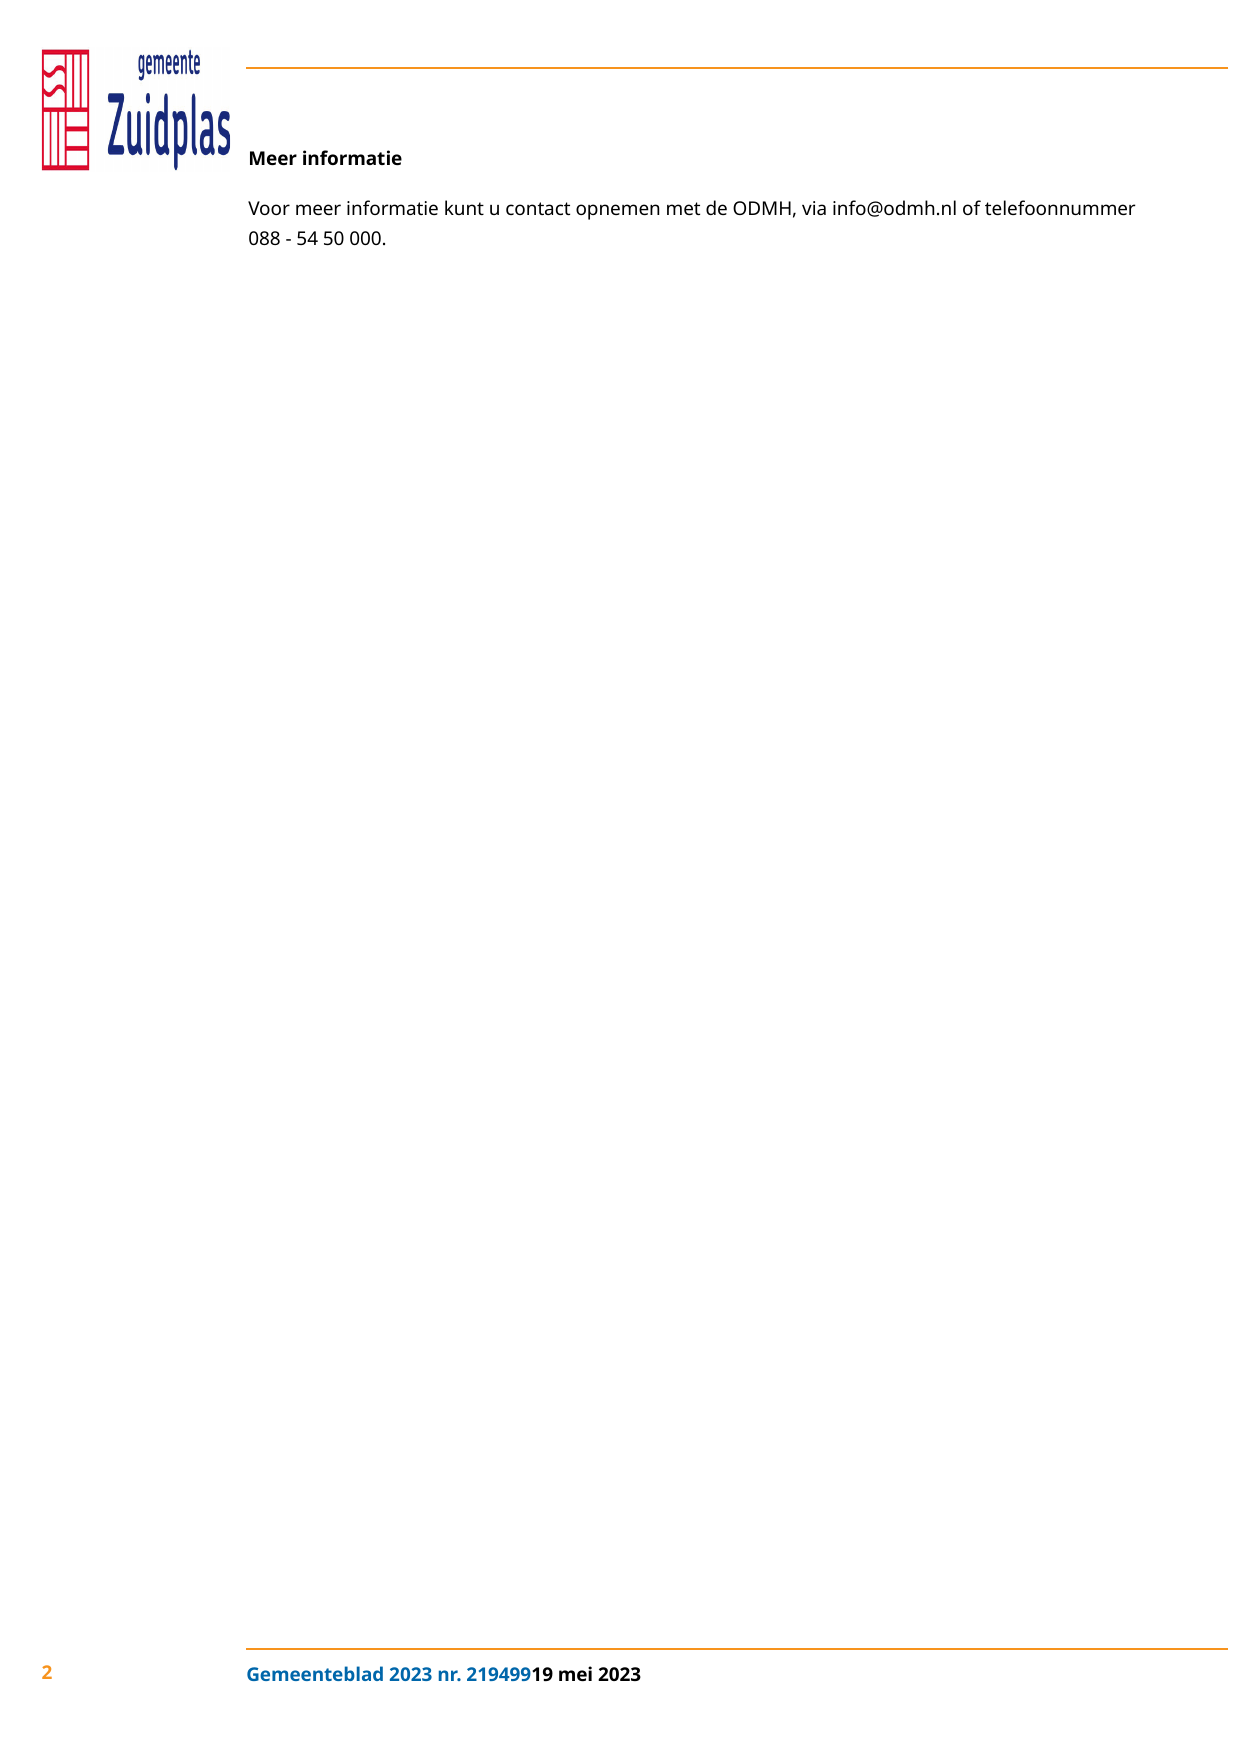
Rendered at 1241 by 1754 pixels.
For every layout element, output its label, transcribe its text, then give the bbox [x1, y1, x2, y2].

text Voor meer informatie kunt u contact opnemen met de ODMH, via info@odmh.nl of telefoonnummer 088 - 54 50 000. [248, 196, 1152, 251]
picture [41, 47, 231, 172]
text Meer informatie [248, 145, 1152, 171]
